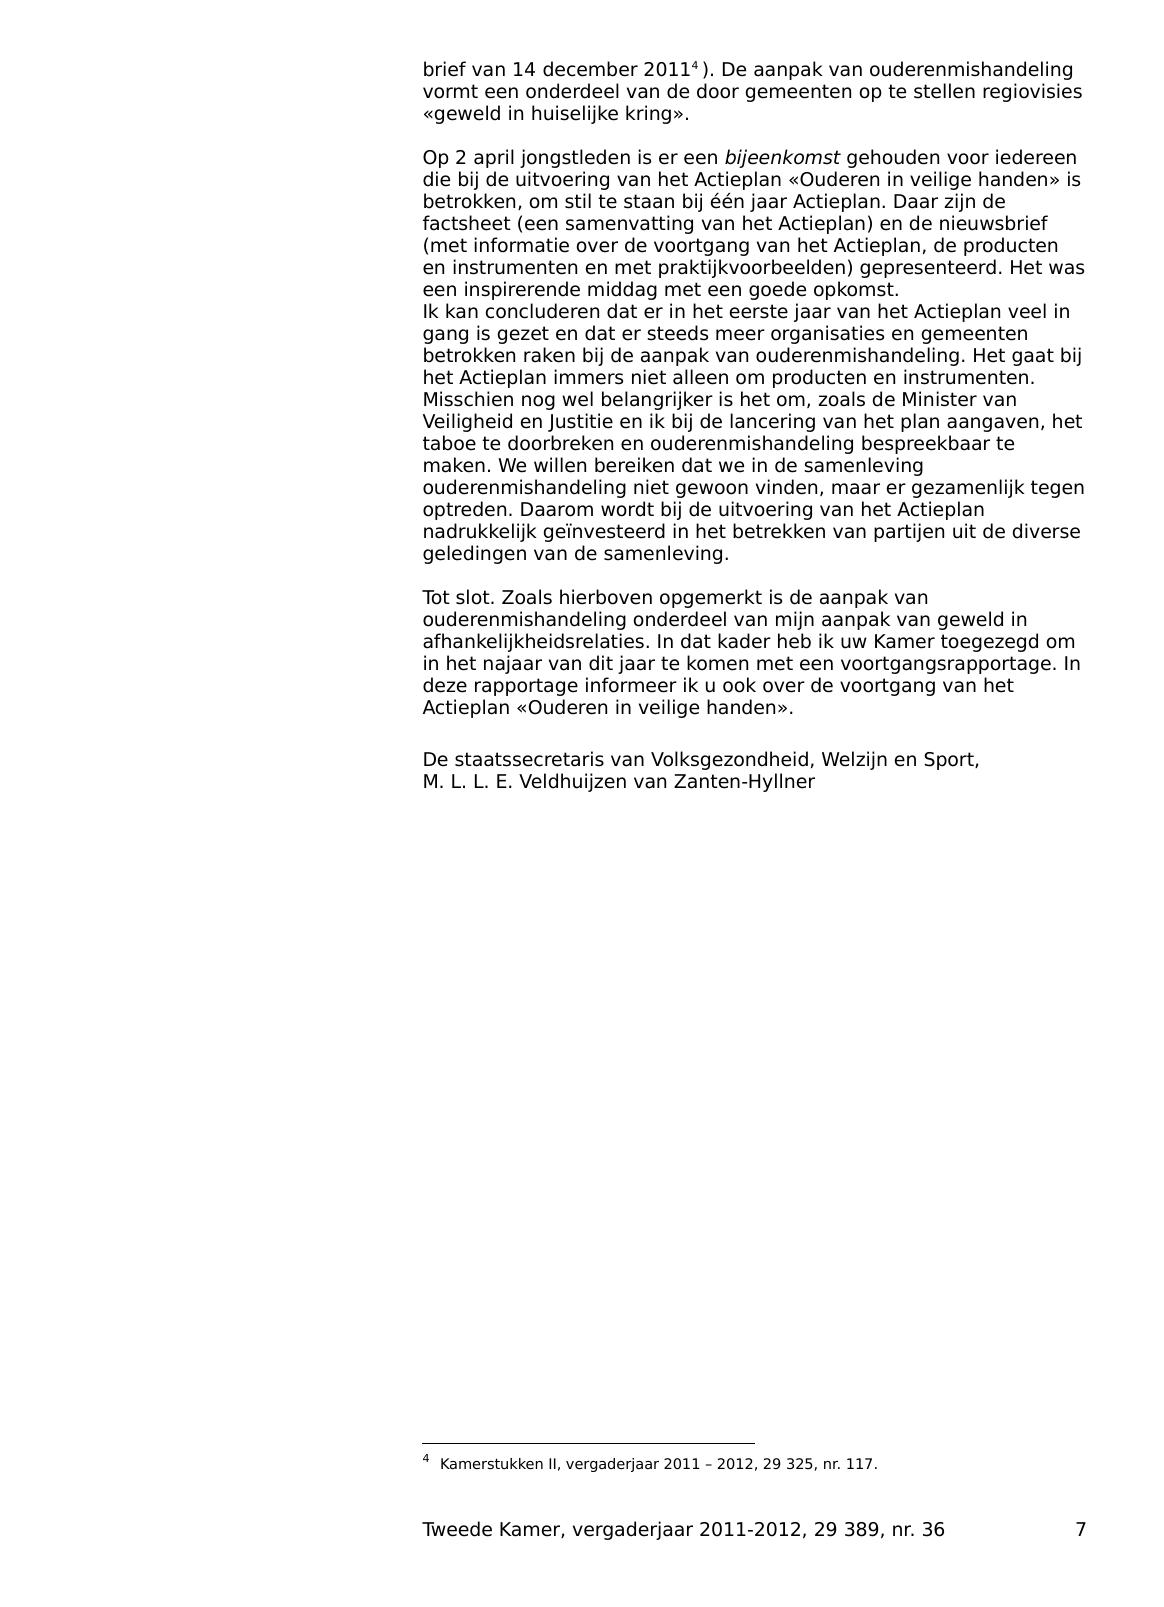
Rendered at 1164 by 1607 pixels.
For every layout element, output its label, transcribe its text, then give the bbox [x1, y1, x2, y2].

text Kamerstukken II, vergaderjaar 2011 – 2012, 29 325, nr. 117. [422, 1452, 1087, 1474]
text Tot slot. Zoals hierboven opgemerkt is de aanpak van ouderenmishandeling onderdeel van mijn aanpak van geweld in afhankelijkheidsrelaties. In dat kader heb ik uw Kamer toegezegd om in het najaar van dit jaar te komen met een voortgangsrapportage. In deze rapportage informeer ik u ook over de voortgang van het Actieplan «Ouderen in veilige handen». [422, 587, 1087, 719]
text Op 2 april jongstleden is er een bijeenkomst gehouden voor iedereen die bij de uitvoering van het Actieplan «Ouderen in veilige handen» is betrokken, om stil te staan bij één jaar Actieplan. Daar zijn de factsheet (een samenvatting van het Actieplan) en de nieuwsbrief (met informatie over de voortgang van het Actieplan, de producten en instrumenten en met praktijkvoorbeelden) gepresenteerd. Het was een inspirerende middag met een goede opkomst. [422, 147, 1087, 301]
text brief van 14 december 2011). De aanpak van ouderenmishandeling vormt een onderdeel van de door gemeenten op te stellen regiovisies «geweld in huiselijke kring». [422, 59, 1087, 125]
text Ik kan concluderen dat er in het eerste jaar van het Actieplan veel in gang is gezet en dat er steeds meer organisaties en gemeenten betrokken raken bij de aanpak van ouderenmishandeling. Het gaat bij het Actieplan immers niet alleen om producten en instrumenten. Misschien nog wel belangrijker is het om, zoals de Minister van Veiligheid en Justitie en ik bij de lancering van het plan aangaven, het taboe te doorbreken en ouderenmishandeling bespreekbaar te maken. We willen bereiken dat we in de samenleving ouderenmishandeling niet gewoon vinden, maar er gezamenlijk tegen optreden. Daarom wordt bij de uitvoering van het Actieplan nadrukkelijk geïnvesteerd in het betrekken van partijen uit de diverse geledingen van de samenleving. [422, 301, 1087, 565]
text De staatssecretaris van Volksgezondheid, Welzijn en Sport, M. L. L. E. Veldhuijzen van Zanten-Hyllner [422, 749, 1087, 793]
